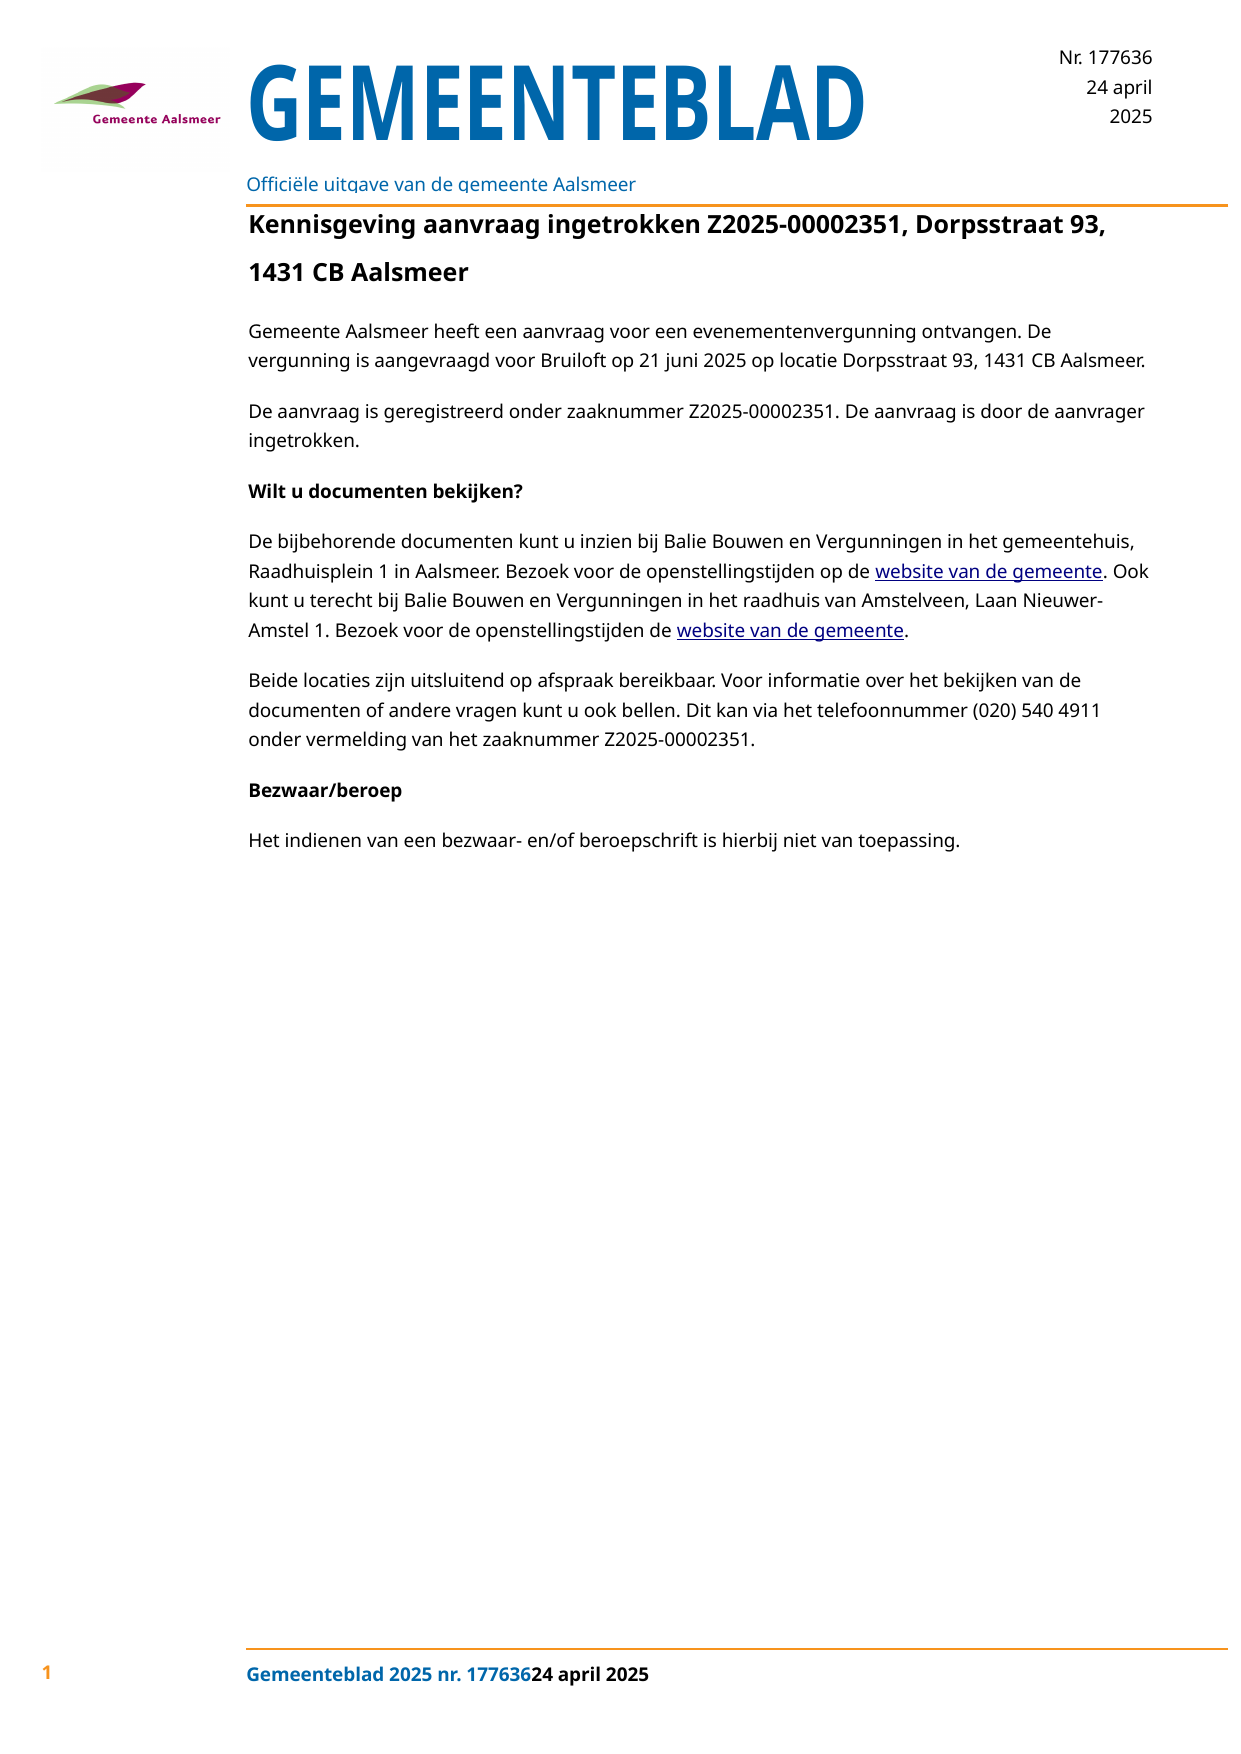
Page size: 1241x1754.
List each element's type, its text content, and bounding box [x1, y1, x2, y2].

text Beide locaties zijn uitsluitend op afspraak bereikbaar. Voor informatie over het bekijken van de documenten of andere vragen kunt u ook bellen. Dit kan via het telefoonnummer (020) 540 4911 onder vermelding van het zaaknummer Z2025-00002351. [248, 667, 1152, 752]
text Bezwaar/beroep [248, 777, 1152, 803]
text De aanvraag is geregistreerd onder zaaknummer Z2025-00002351. De aanvraag is door de aanvrager ingetrokken. [248, 398, 1152, 453]
text Kennisgeving aanvraag ingetrokken Z2025-00002351, Dorpsstraat 93, 1431 CB Aalsmeer [248, 207, 1152, 288]
text Gemeente Aalsmeer heeft een aanvraag voor een evenementenvergunning ontvangen. De vergunning is aangevraagd voor Bruiloft op 21 juni 2025 op locatie Dorpsstraat 93, 1431 CB Aalsmeer. [248, 318, 1152, 373]
text De bijbehorende documenten kunt u inzien bij Balie Bouwen en Vergunningen in het gemeentehuis, Raadhuisplein 1 in Aalsmeer. Bezoek voor de openstellingstijden op de website van de gemeente. Ook kunt u terecht bij Balie Bouwen en Vergunningen in het raadhuis van Amstelveen, Laan Nieuwer-Amstel 1. Bezoek voor de openstellingstijden de website van de gemeente. [248, 528, 1152, 643]
text Het indienen van een bezwaar- en/of beroepschrift is hierbij niet van toepassing. [248, 827, 1152, 853]
text Wilt u documenten bekijken? [248, 478, 1152, 504]
picture [41, 47, 231, 172]
